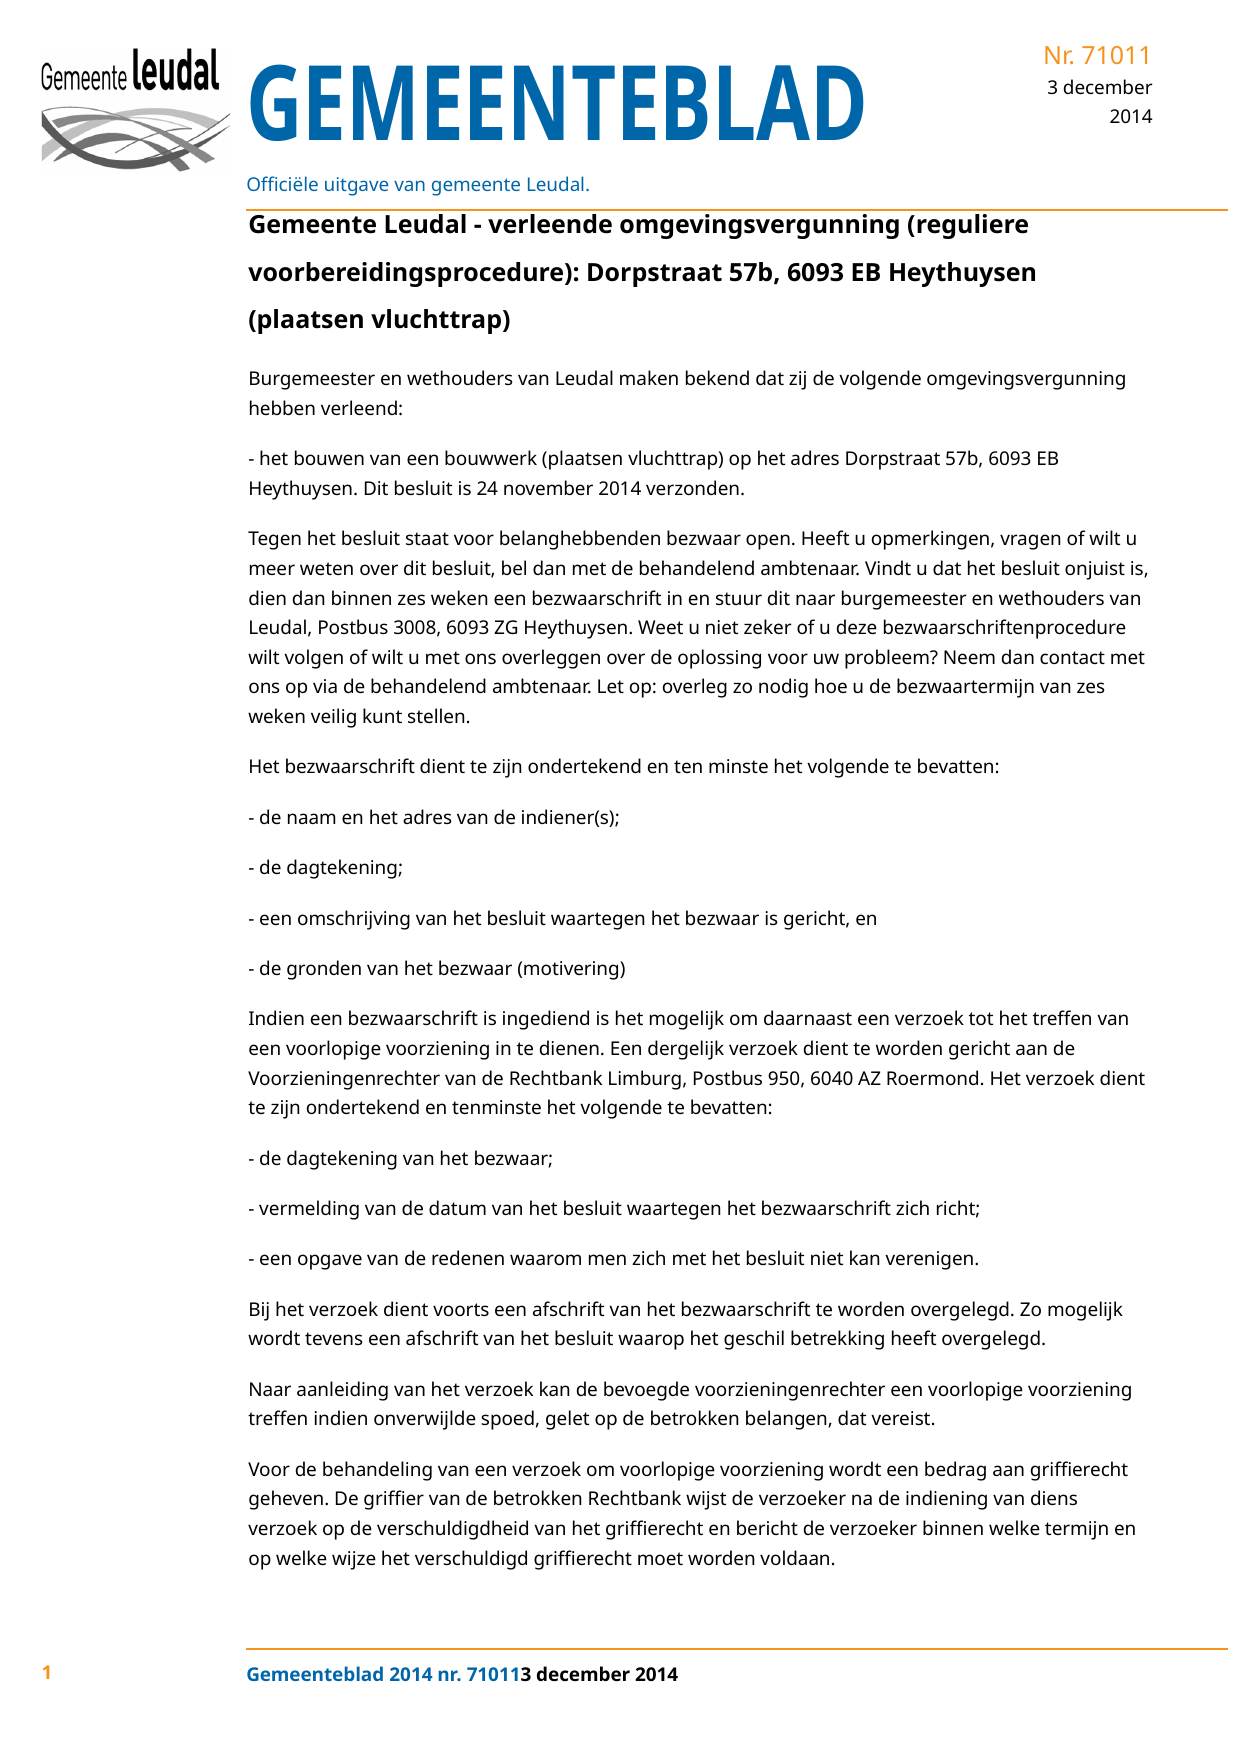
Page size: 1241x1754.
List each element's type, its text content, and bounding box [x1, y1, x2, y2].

text Tegen het besluit staat voor belanghebbenden bezwaar open. Heeft u opmerkingen, vragen of wilt u meer weten over dit besluit, bel dan met de behandelend ambtenaar. Vindt u dat het besluit onjuist is, dien dan binnen zes weken een bezwaarschrift in en stuur dit naar burgemeester en wethouders van Leudal, Postbus 3008, 6093 ZG Heythuysen. Weet u niet zeker of u deze bezwaarschriftenprocedure wilt volgen of wilt u met ons overleggen over de oplossing voor uw probleem? Neem dan contact met ons op via de behandelend ambtenaar. Let op: overleg zo nodig hoe u de bezwaartermijn van zes weken veilig kunt stellen. [248, 526, 1152, 729]
text - een omschrijving van het besluit waartegen het bezwaar is gericht, en [248, 905, 1152, 930]
text - de gronden van het bezwaar (motivering) [248, 955, 1152, 981]
picture [41, 47, 231, 172]
text - het bouwen van een bouwwerk (plaatsen vluchttrap) op het adres Dorpstraat 57b, 6093 EB Heythuysen. Dit besluit is 24 november 2014 verzonden. [248, 446, 1152, 501]
text Voor de behandeling van een verzoek om voorlopige voorziening wordt een bedrag aan griffierecht geheven. De griffier van de betrokken Rechtbank wijst de verzoeker na de indiening van diens verzoek op de verschuldigdheid van het griffierecht en bericht de verzoeker binnen welke termijn en op welke wijze het verschuldigd griffierecht moet worden voldaan. [248, 1456, 1152, 1570]
text - de naam en het adres van de indiener(s); [248, 804, 1152, 829]
text - de dagtekening van het bezwaar; [248, 1145, 1152, 1170]
text - vermelding van de datum van het besluit waartegen het bezwaarschrift zich richt; [248, 1195, 1152, 1221]
text - een opgave van de redenen waarom men zich met het besluit niet kan verenigen. [248, 1246, 1152, 1271]
text Naar aanleiding van het verzoek kan de bevoegde voorzieningenrechter een voorlopige voorziening treffen indien onverwijlde spoed, gelet op de betrokken belangen, dat vereist. [248, 1376, 1152, 1431]
text Het bezwaarschrift dient te zijn ondertekend en ten minste het volgende te bevatten: [248, 753, 1152, 779]
text Indien een bezwaarschrift is ingediend is het mogelijk om daarnaast een verzoek tot het treffen van een voorlopige voorziening in te dienen. Een dergelijk verzoek dient te worden gericht aan de Voorzieningenrechter van de Rechtbank Limburg, Postbus 950, 6040 AZ Roermond. Het verzoek dient te zijn ondertekend en tenminste het volgende te bevatten: [248, 1006, 1152, 1120]
text Gemeente Leudal - verleende omgevingsvergunning (reguliere voorbereidingsprocedure): Dorpstraat 57b, 6093 EB Heythuysen (plaatsen vluchttrap) [248, 211, 1152, 336]
text - de dagtekening; [248, 854, 1152, 880]
text Bij het verzoek dient voorts een afschrift van het bezwaarschrift te worden overgelegd. Zo mogelijk wordt tevens een afschrift van het besluit waarop het geschil betrekking heeft overgelegd. [248, 1296, 1152, 1351]
text Burgemeester en wethouders van Leudal maken bekend dat zij de volgende omgevingsvergunning hebben verleend: [248, 366, 1152, 421]
